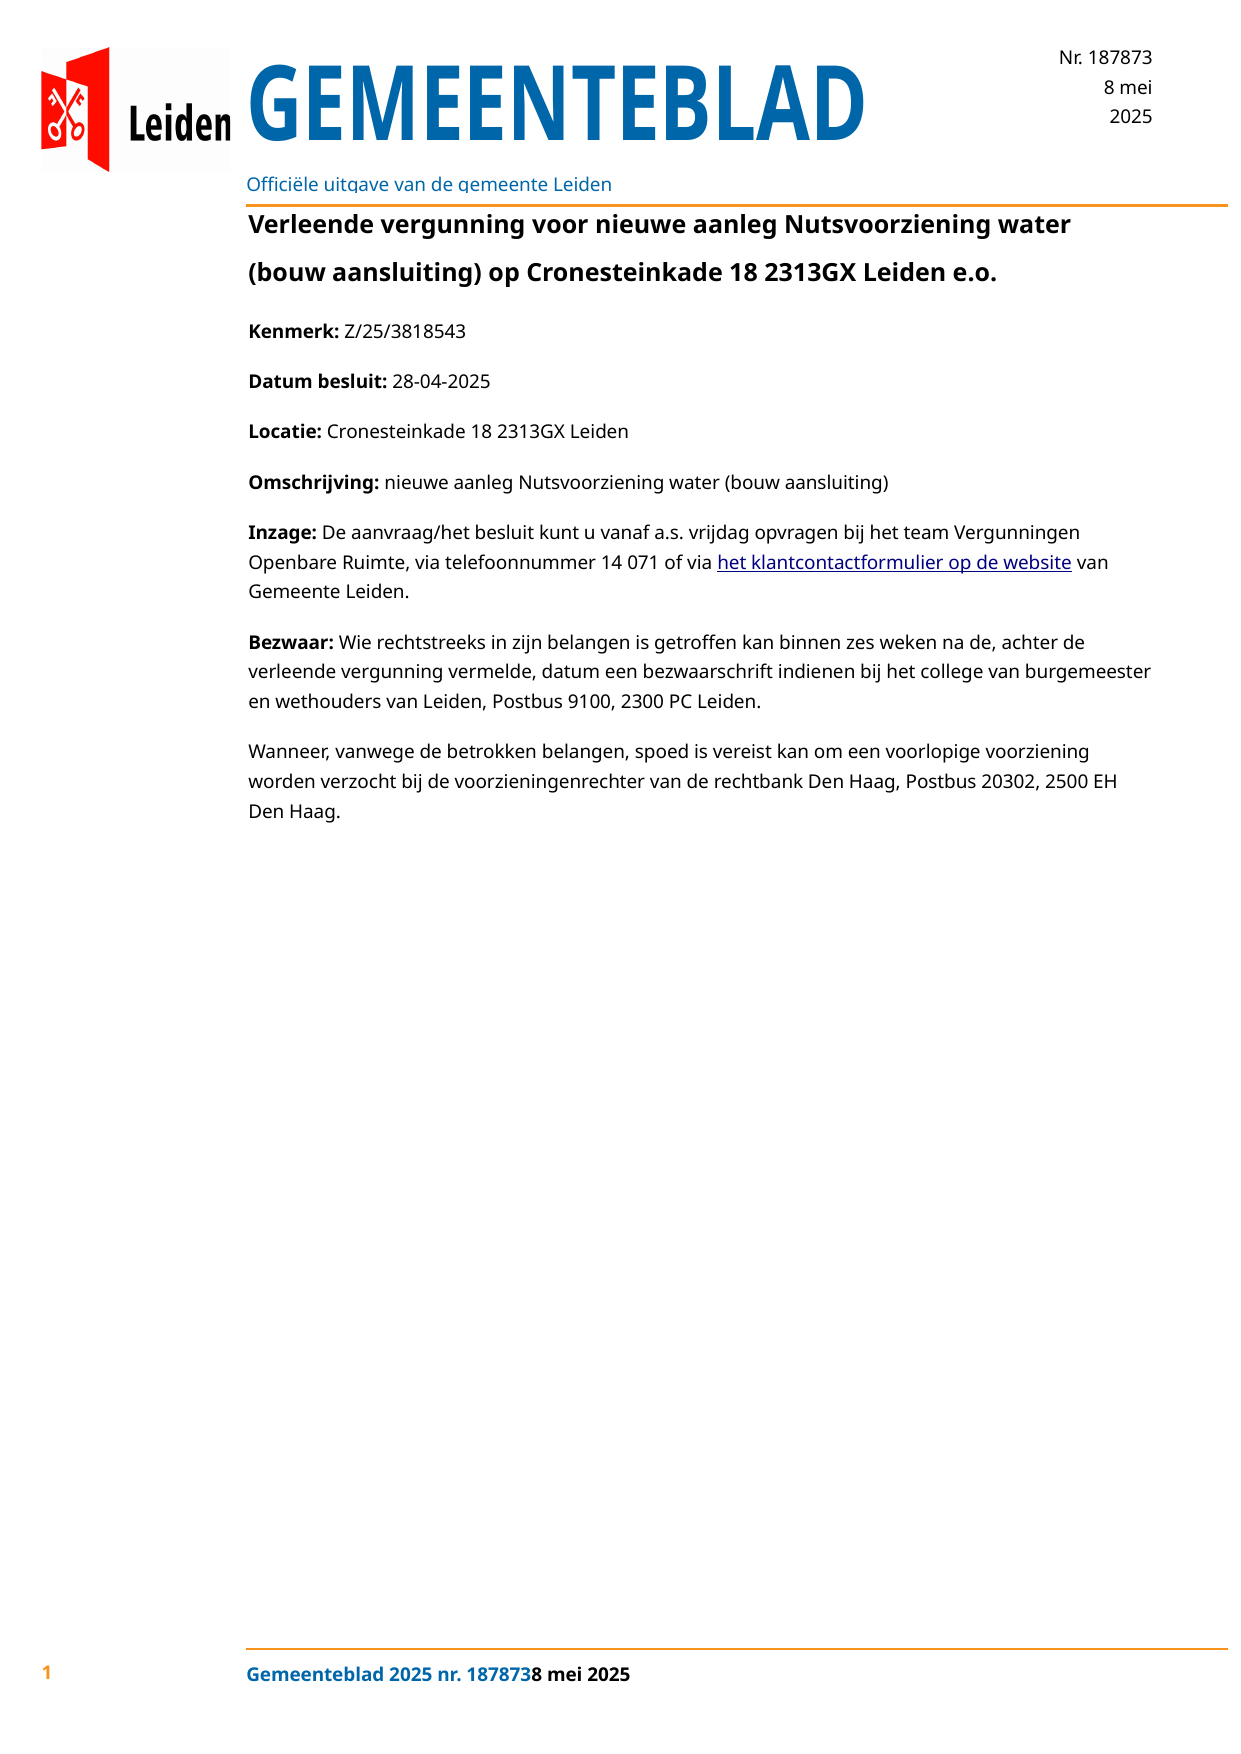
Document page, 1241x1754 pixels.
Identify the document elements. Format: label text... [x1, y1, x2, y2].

text Kenmerk: Z/25/3818543 [248, 318, 1152, 344]
picture [41, 47, 231, 172]
text Omschrijving: nieuwe aanleg Nutsvoorziening water (bouw aansluiting) [248, 469, 1152, 495]
text Inzage: De aanvraag/het besluit kunt u vanaf a.s. vrijdag opvragen bij het team Vergunningen Openbare Ruimte, via telefoonnummer 14 071 of via het klantcontactformulier op de website van Gemeente Leiden. [248, 519, 1152, 604]
text Datum besluit: 28-04-2025 [248, 368, 1152, 394]
text Locatie: Cronesteinkade 18 2313GX Leiden [248, 419, 1152, 444]
text Verleende vergunning voor nieuwe aanleg Nutsvoorziening water (bouw aansluiting) op Cronesteinkade 18 2313GX Leiden e.o. [248, 207, 1152, 288]
text Bezwaar: Wie rechtstreeks in zijn belangen is getroffen kan binnen zes weken na de, achter de verleende vergunning vermelde, datum een bezwaarschrift indienen bij het college van burgemeester en wethouders van Leiden, Postbus 9100, 2300 PC Leiden. [248, 629, 1152, 714]
text Wanneer, vanwege de betrokken belangen, spoed is vereist kan om een voorlopige voorziening worden verzocht bij de voorzieningenrechter van de rechtbank Den Haag, Postbus 20302, 2500 EH Den Haag. [248, 739, 1152, 824]
